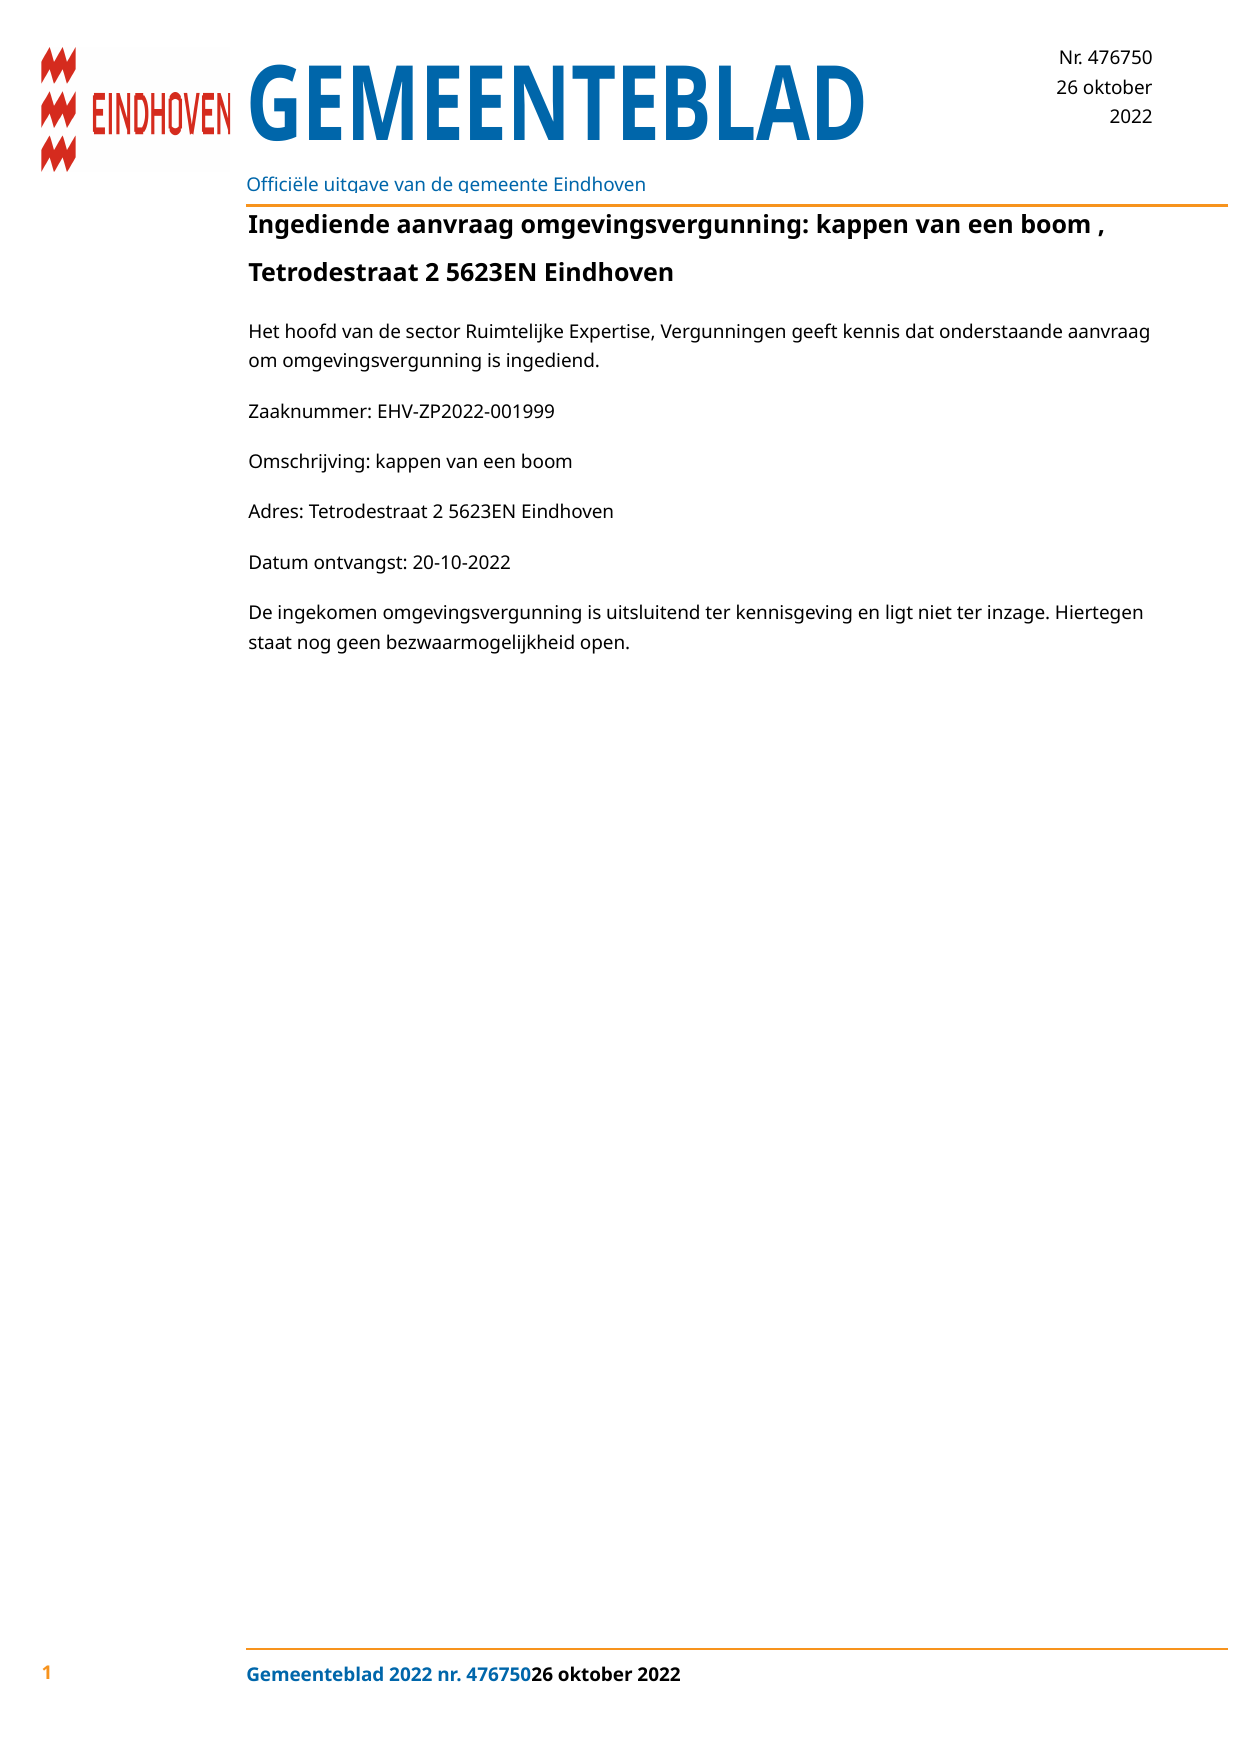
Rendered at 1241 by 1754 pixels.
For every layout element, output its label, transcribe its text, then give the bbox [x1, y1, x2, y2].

text Datum ontvangst: 20-10-2022 [248, 549, 1152, 575]
text Ingediende aanvraag omgevingsvergunning: kappen van een boom , Tetrodestraat 2 5623EN Eindhoven [248, 207, 1152, 288]
text Het hoofd van de sector Ruimtelijke Expertise, Vergunningen geeft kennis dat onderstaande aanvraag om omgevingsvergunning is ingediend. [248, 318, 1152, 373]
text Adres: Tetrodestraat 2 5623EN Eindhoven [248, 499, 1152, 524]
text Zaaknummer: EHV-ZP2022-001999 [248, 398, 1152, 424]
text De ingekomen omgevingsvergunning is uitsluitend ter kennisgeving en ligt niet ter inzage. Hiertegen staat nog geen bezwaarmogelijkheid open. [248, 599, 1152, 655]
picture [41, 47, 231, 172]
text Omschrijving: kappen van een boom [248, 448, 1152, 474]
